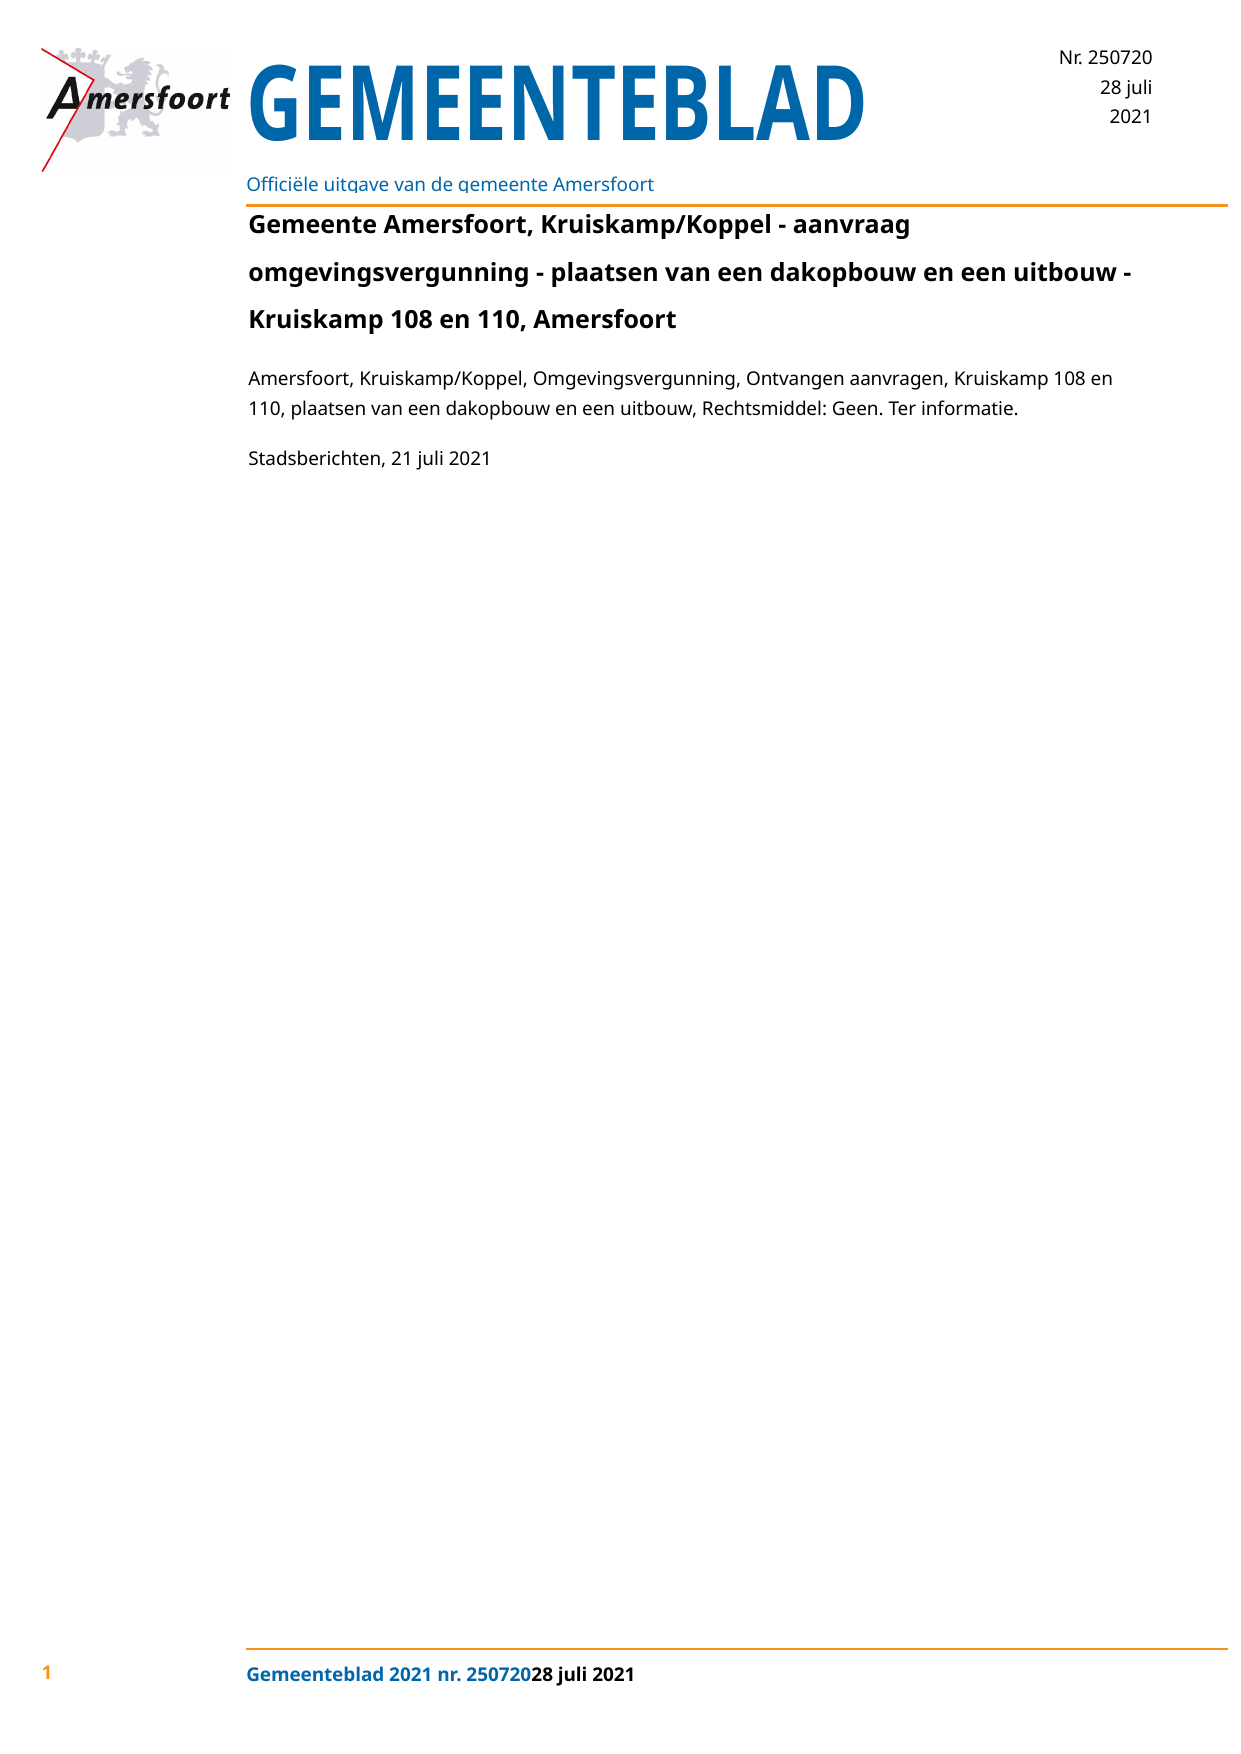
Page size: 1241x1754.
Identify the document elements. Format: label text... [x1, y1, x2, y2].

picture [41, 47, 231, 172]
text Stadsberichten, 21 juli 2021 [248, 446, 1152, 471]
text Amersfoort, Kruiskamp/Koppel, Omgevingsvergunning, Ontvangen aanvragen, Kruiskamp 108 en 110, plaatsen van een dakopbouw en een uitbouw, Rechtsmiddel: Geen. Ter informatie. [248, 366, 1152, 421]
text Gemeente Amersfoort, Kruiskamp/Koppel - aanvraag omgevingsvergunning - plaatsen van een dakopbouw en een uitbouw - Kruiskamp 108 en 110, Amersfoort [248, 207, 1152, 336]
